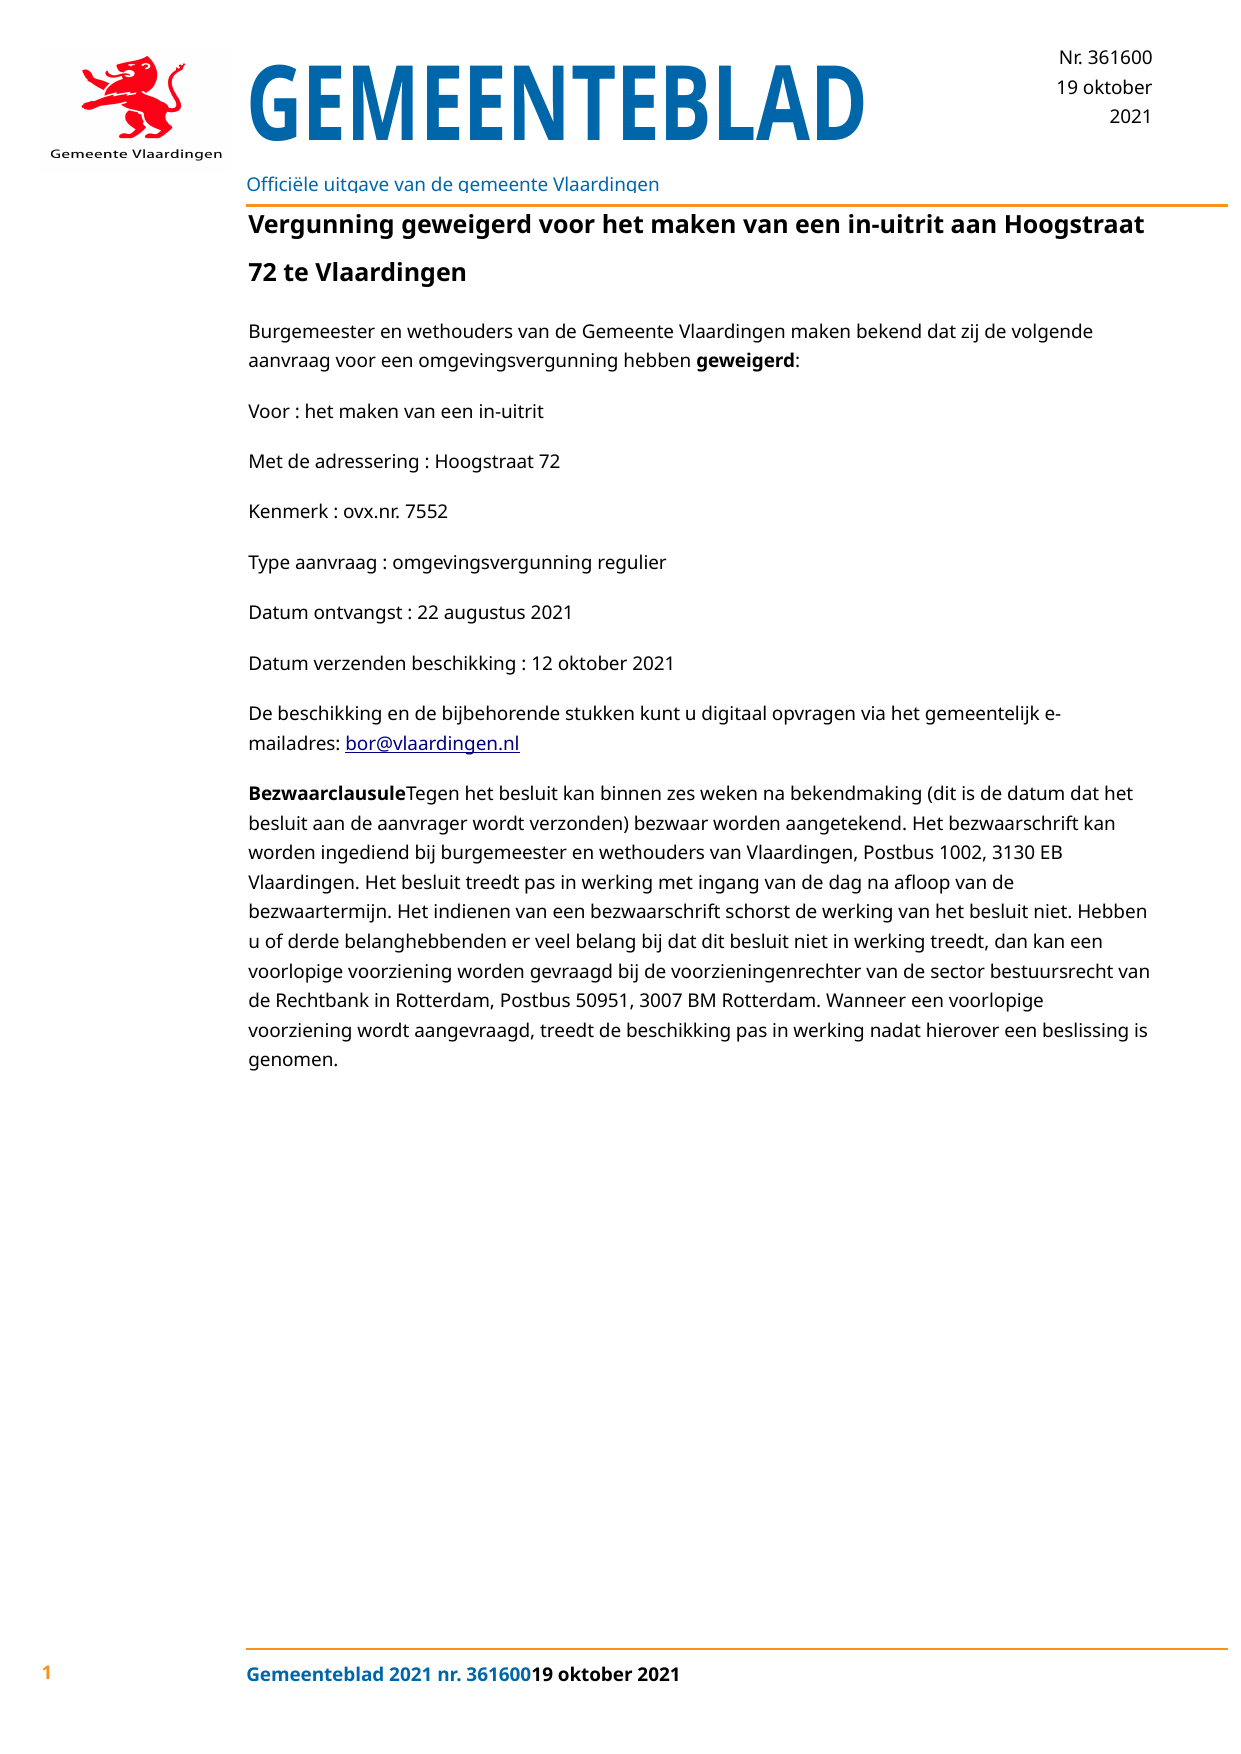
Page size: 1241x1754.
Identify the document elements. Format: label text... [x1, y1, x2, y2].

text Datum ontvangst : 22 augustus 2021 [248, 599, 1152, 625]
text Burgemeester en wethouders van de Gemeente Vlaardingen maken bekend dat zij de volgende aanvraag voor een omgevingsvergunning hebben geweigerd: [248, 318, 1152, 373]
text Met de adressering : Hoogstraat 72 [248, 448, 1152, 474]
text BezwaarclausuleTegen het besluit kan binnen zes weken na bekendmaking (dit is de datum dat het besluit aan de aanvrager wordt verzonden) bezwaar worden aangetekend. Het bezwaarschrift kan worden ingediend bij burgemeester en wethouders van Vlaardingen, Postbus 1002, 3130 EB Vlaardingen. Het besluit treedt pas in werking met ingang van de dag na afloop van de bezwaartermijn. Het indienen van een bezwaarschrift schorst de werking van het besluit niet. Hebben u of derde belanghebbenden er veel belang bij dat dit besluit niet in werking treedt, dan kan een voorlopige voorziening worden gevraagd bij de voorzieningenrechter van de sector bestuursrecht van de Rechtbank in Rotterdam, Postbus 50951, 3007 BM Rotterdam. Wanneer een voorlopige voorziening wordt aangevraagd, treedt de beschikking pas in werking nadat hierover een beslissing is genomen. [248, 780, 1152, 1072]
text Vergunning geweigerd voor het maken van een in-uitrit aan Hoogstraat 72 te Vlaardingen [248, 207, 1152, 288]
text De beschikking en de bijbehorende stukken kunt u digitaal opvragen via het gemeentelijk e-mailadres: bor@vlaardingen.nl [248, 700, 1152, 756]
text Datum verzenden beschikking : 12 oktober 2021 [248, 650, 1152, 676]
text Voor : het maken van een in-uitrit [248, 398, 1152, 424]
picture [41, 47, 231, 172]
text Type aanvraag : omgevingsvergunning regulier [248, 549, 1152, 575]
text Kenmerk : ovx.nr. 7552 [248, 499, 1152, 524]
